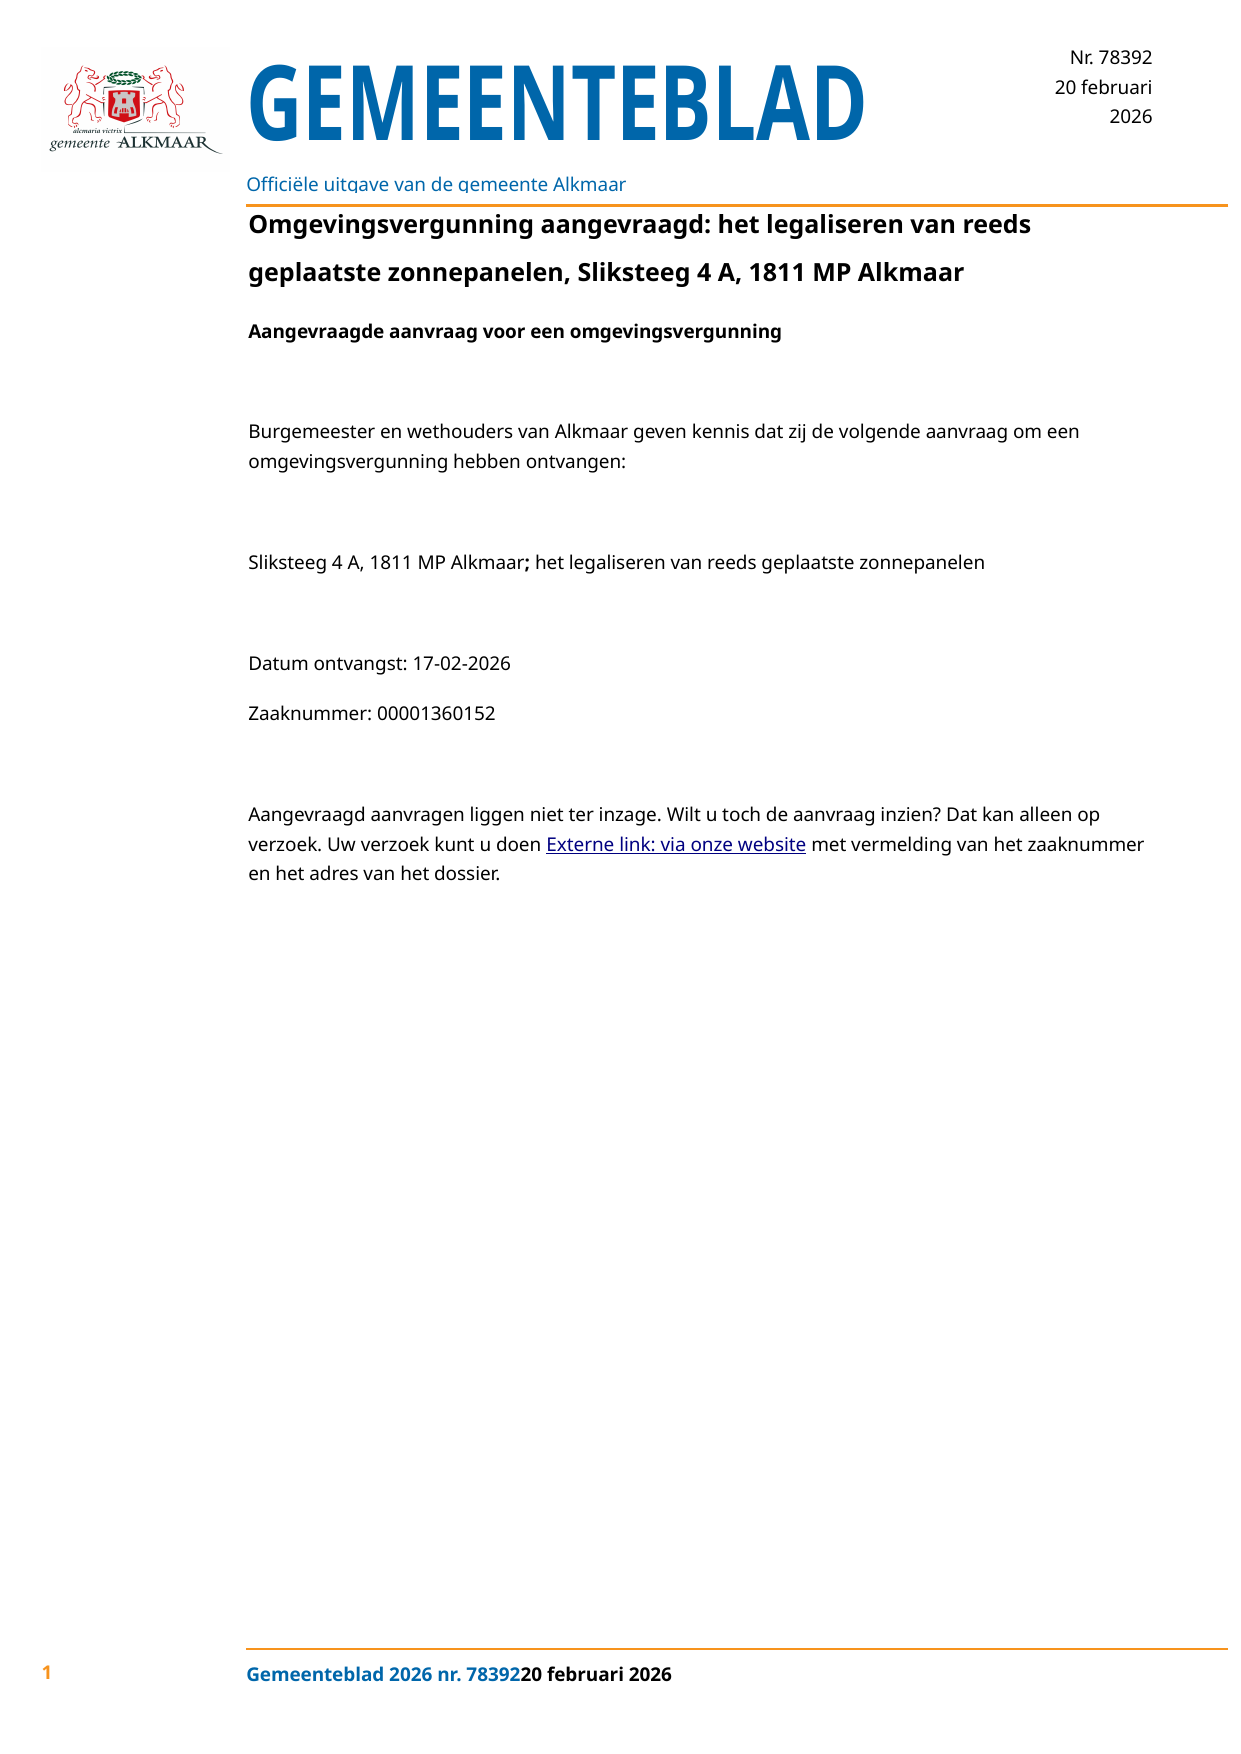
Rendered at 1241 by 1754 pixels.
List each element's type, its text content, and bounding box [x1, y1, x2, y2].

text Aangevraagd aanvragen liggen niet ter inzage. Wilt u toch de aanvraag inzien? Dat kan alleen op verzoek. Uw verzoek kunt u doen Externe link: via onze website met vermelding van het zaaknummer en het adres van het dossier. [248, 801, 1152, 886]
text Zaaknummer: 00001360152 [248, 700, 1152, 726]
picture [41, 47, 231, 172]
text Datum ontvangst: 17-02-2026 [248, 650, 1152, 676]
text Burgemeester en wethouders van Alkmaar geven kennis dat zij de volgende aanvraag om een omgevingsvergunning hebben ontvangen: [248, 419, 1152, 474]
text Omgevingsvergunning aangevraagd: het legaliseren van reeds geplaatste zonnepanelen, Sliksteeg 4 A, 1811 MP Alkmaar [248, 207, 1152, 288]
text Aangevraagde aanvraag voor een omgevingsvergunning [248, 318, 1152, 344]
text Sliksteeg 4 A, 1811 MP Alkmaar; het legaliseren van reeds geplaatste zonnepanelen [248, 549, 1152, 575]
